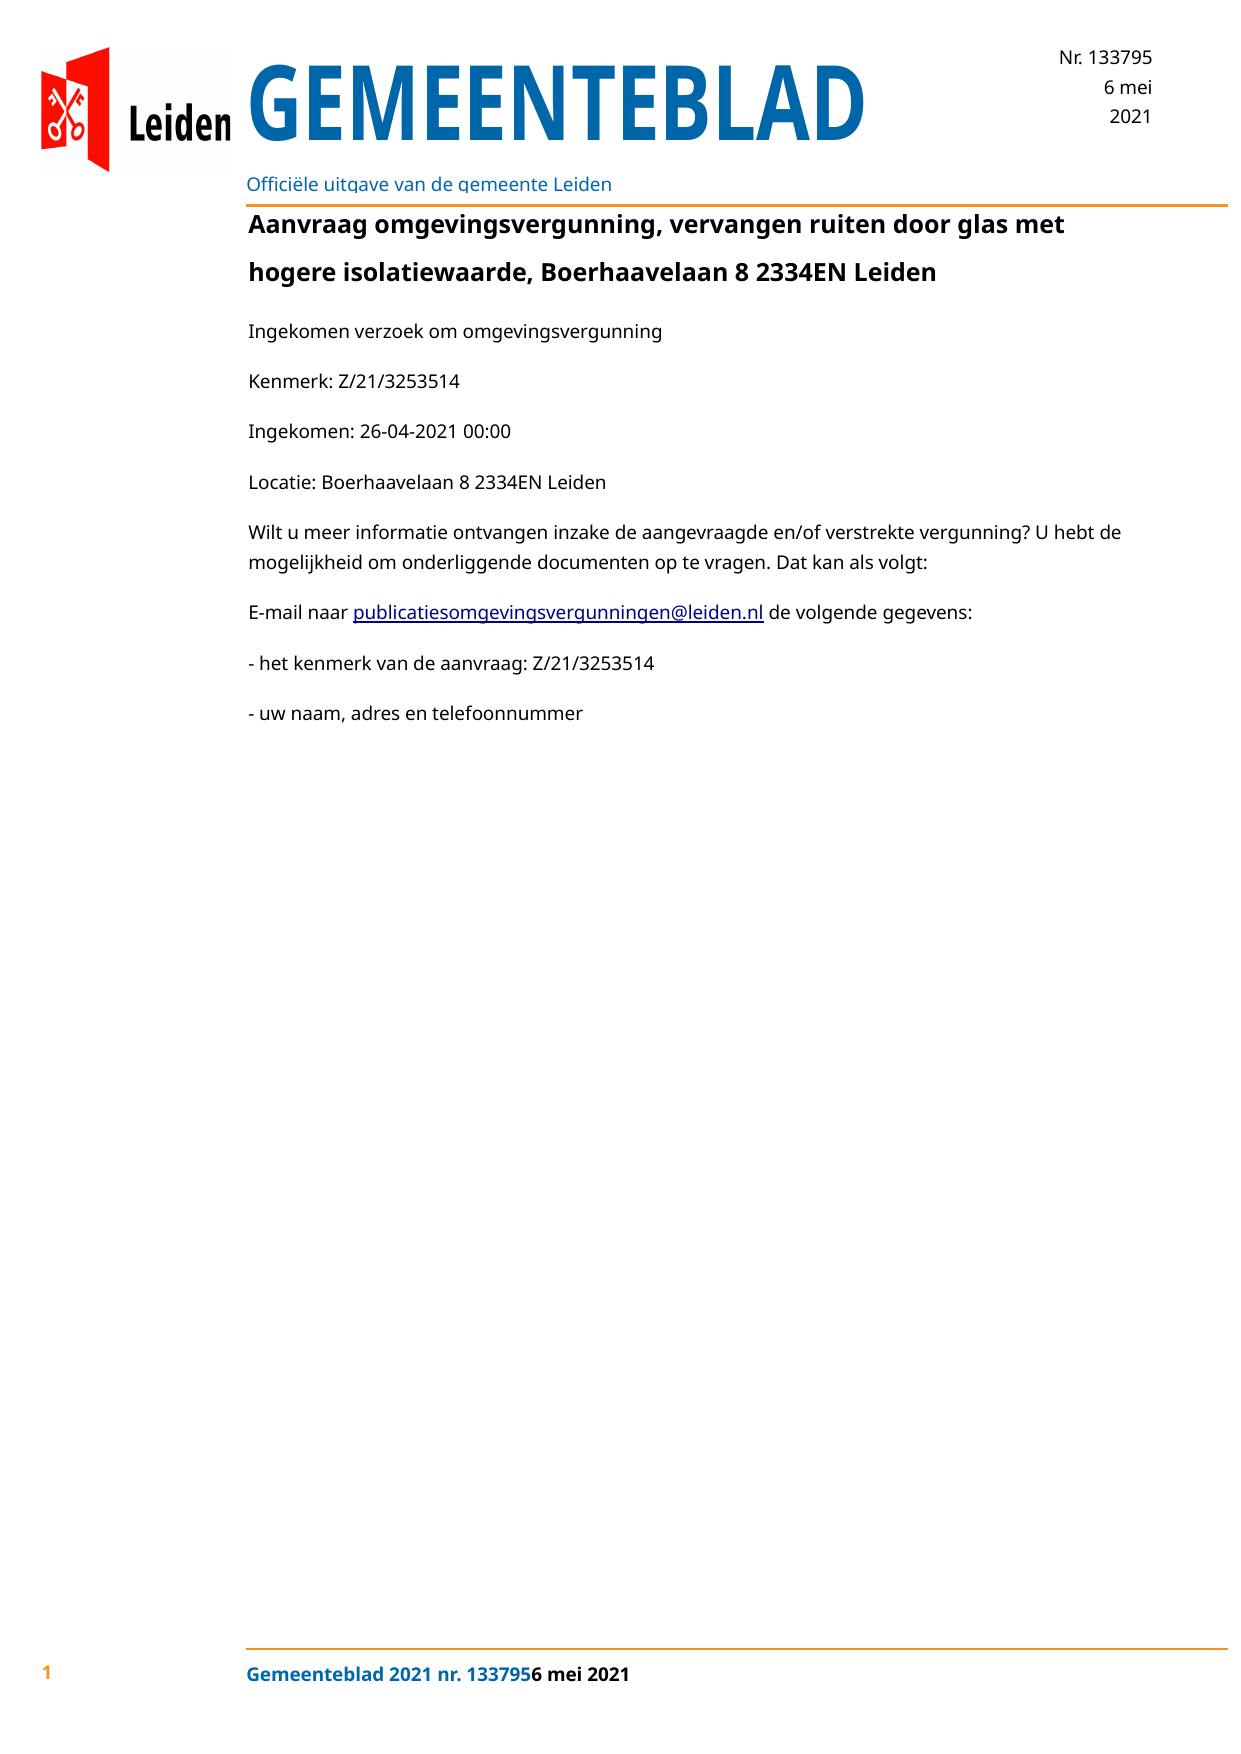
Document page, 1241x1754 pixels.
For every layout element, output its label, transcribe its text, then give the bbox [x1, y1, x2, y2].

text Wilt u meer informatie ontvangen inzake de aangevraagde en/of verstrekte vergunning? U hebt de mogelijkheid om onderliggende documenten op te vragen. Dat kan als volgt: [248, 519, 1152, 575]
text - het kenmerk van de aanvraag: Z/21/3253514 [248, 650, 1152, 676]
text - uw naam, adres en telefoonnummer [248, 700, 1152, 726]
picture [41, 47, 231, 172]
text Aanvraag omgevingsvergunning, vervangen ruiten door glas met hogere isolatiewaarde, Boerhaavelaan 8 2334EN Leiden [248, 207, 1152, 288]
text Kenmerk: Z/21/3253514 [248, 368, 1152, 394]
text Locatie: Boerhaavelaan 8 2334EN Leiden [248, 469, 1152, 495]
text Ingekomen verzoek om omgevingsvergunning [248, 318, 1152, 344]
text E-mail naar publicatiesomgevingsvergunningen@leiden.nl de volgende gegevens: [248, 599, 1152, 625]
text Ingekomen: 26-04-2021 00:00 [248, 419, 1152, 444]
